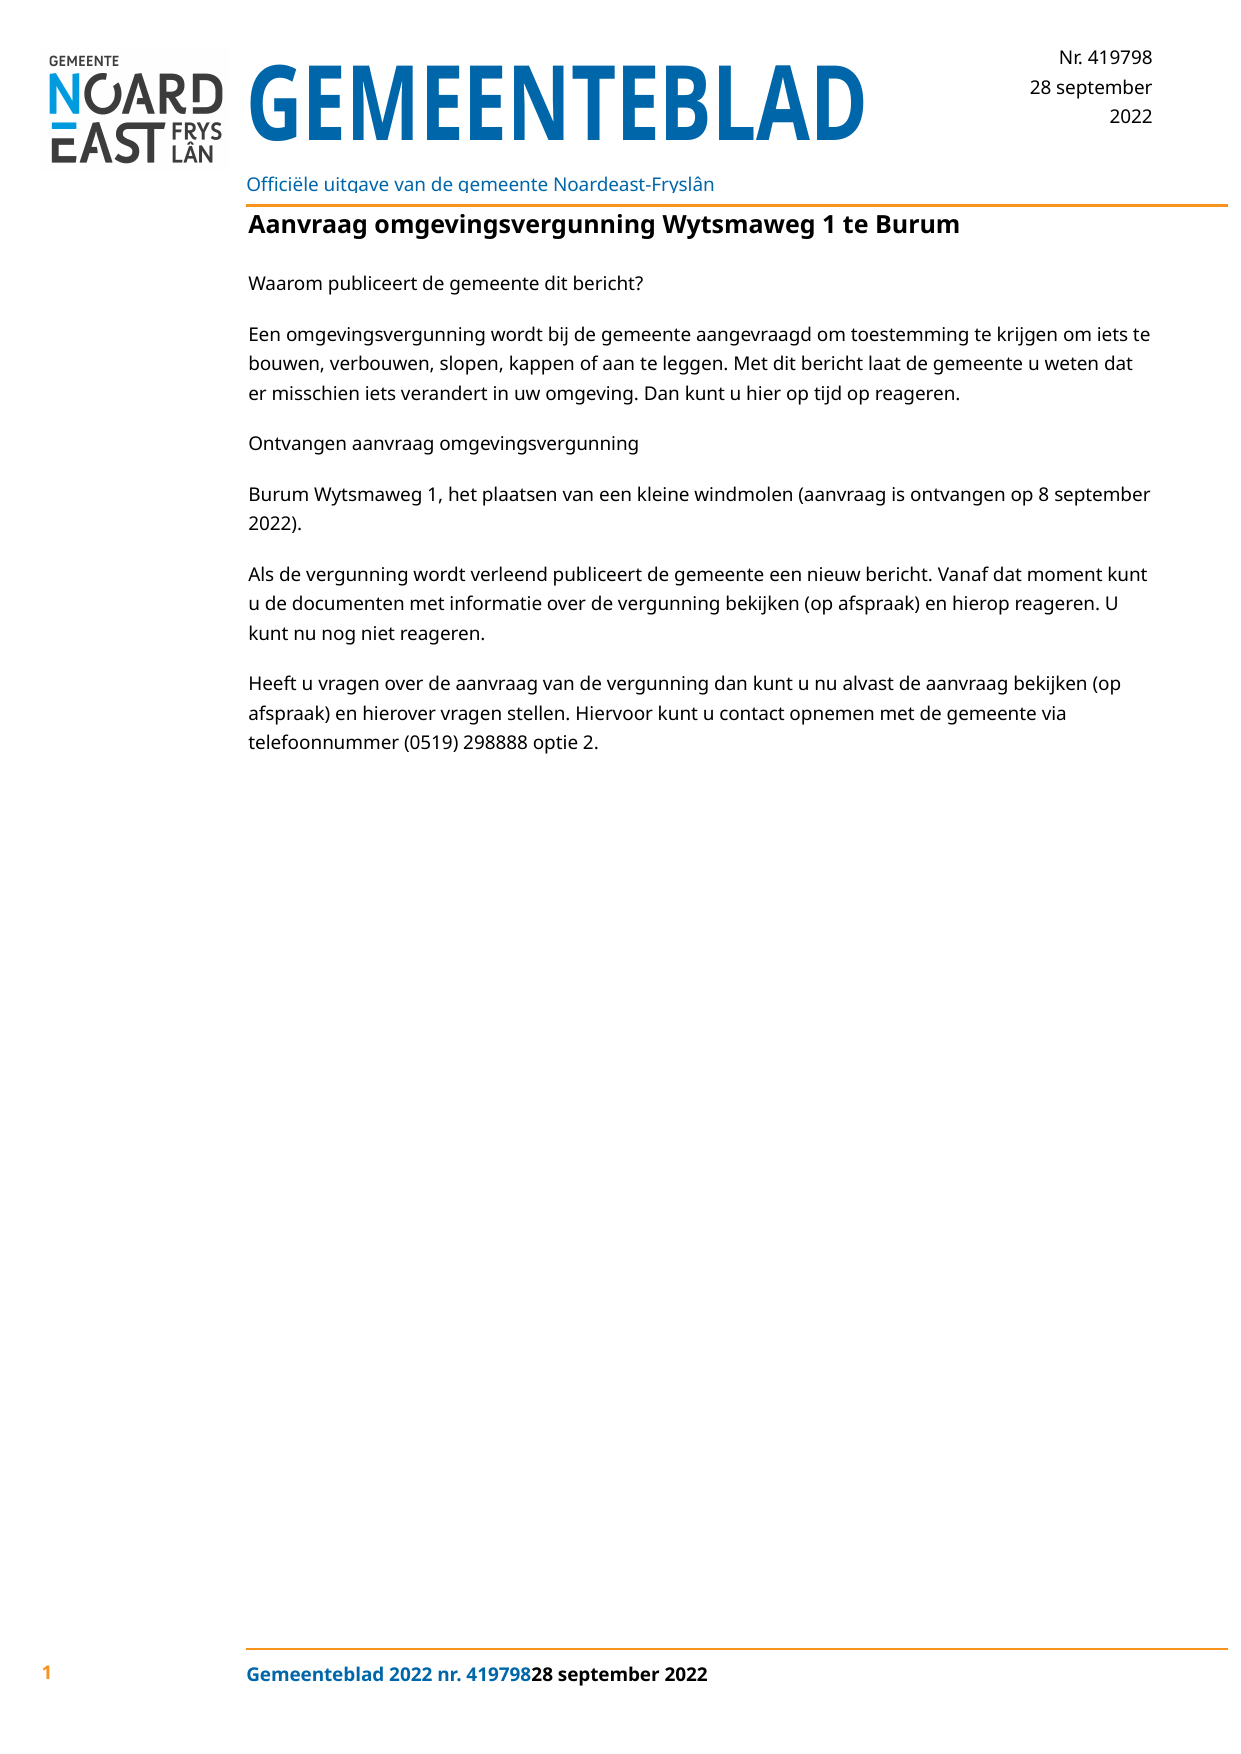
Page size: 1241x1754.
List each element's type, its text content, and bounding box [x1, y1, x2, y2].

text Waarom publiceert de gemeente dit bericht? [248, 270, 1152, 296]
text Ontvangen aanvraag omgevingsvergunning [248, 430, 1152, 456]
text Heeft u vragen over de aanvraag van de vergunning dan kunt u nu alvast de aanvraag bekijken (op afspraak) en hierover vragen stellen. Hiervoor kunt u contact opnemen met de gemeente via telefoonnummer (0519) 298888 optie 2. [248, 670, 1152, 755]
text Als de vergunning wordt verleend publiceert de gemeente een nieuw bericht. Vanaf dat moment kunt u de documenten met informatie over de vergunning bekijken (op afspraak) en hierop reageren. U kunt nu nog niet reageren. [248, 561, 1152, 646]
picture [41, 47, 231, 172]
text Aanvraag omgevingsvergunning Wytsmaweg 1 te Burum [248, 207, 1152, 241]
text Een omgevingsvergunning wordt bij de gemeente aangevraagd om toestemming te krijgen om iets te bouwen, verbouwen, slopen, kappen of aan te leggen. Met dit bericht laat de gemeente u weten dat er misschien iets verandert in uw omgeving. Dan kunt u hier op tijd op reageren. [248, 321, 1152, 406]
text Burum Wytsmaweg 1, het plaatsen van een kleine windmolen (aanvraag is ontvangen op 8 september 2022). [248, 481, 1152, 536]
